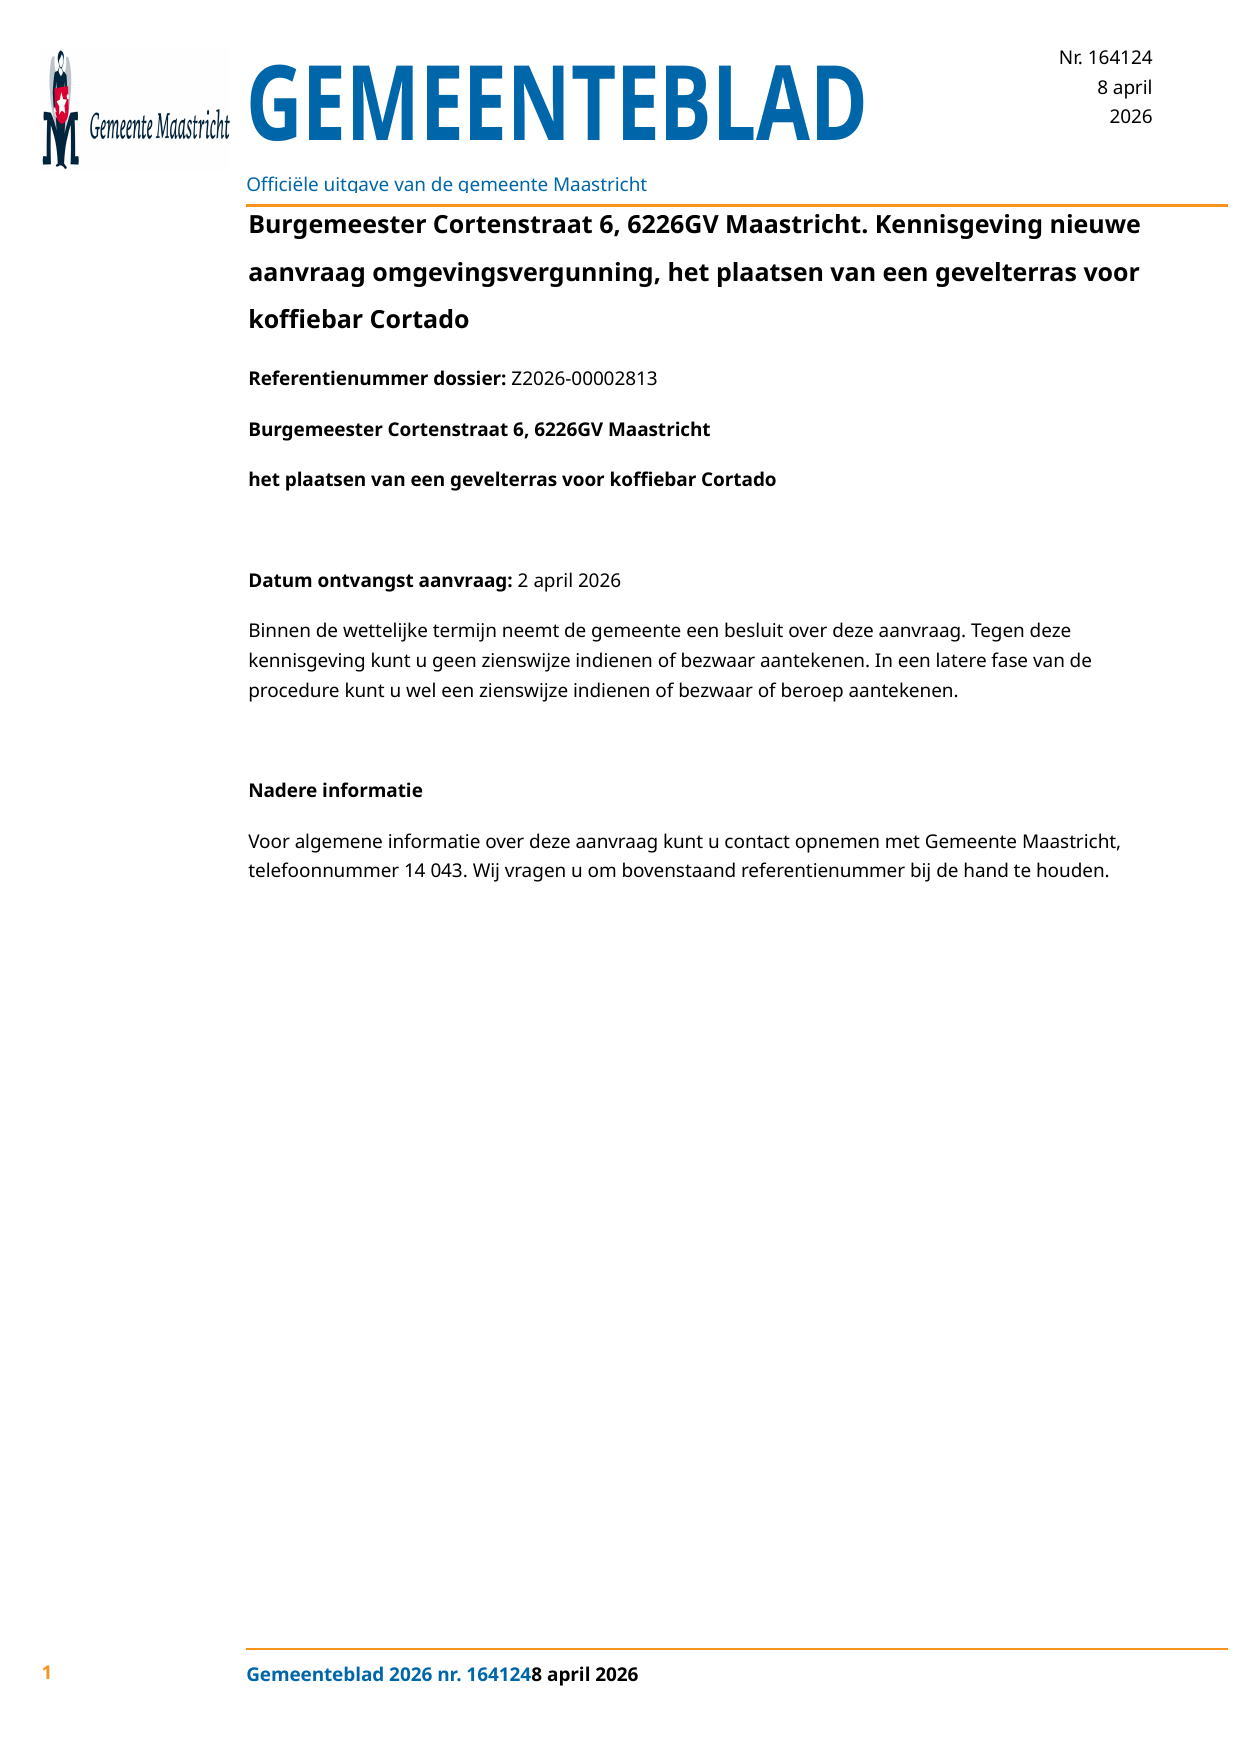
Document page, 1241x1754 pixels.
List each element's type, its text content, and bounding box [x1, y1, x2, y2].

text Referentienummer dossier: Z2026-00002813 [248, 366, 1152, 391]
text Nadere informatie [248, 778, 1152, 803]
text Voor algemene informatie over deze aanvraag kunt u contact opnemen met Gemeente Maastricht, telefoonnummer 14 043. Wij vragen u om bovenstaand referentienummer bij de hand te houden. [248, 828, 1152, 883]
text het plaatsen van een gevelterras voor koffiebar Cortado [248, 466, 1152, 492]
text Datum ontvangst aanvraag: 2 april 2026 [248, 567, 1152, 593]
picture [41, 47, 231, 172]
text Binnen de wettelijke termijn neemt de gemeente een besluit over deze aanvraag. Tegen deze kennisgeving kunt u geen zienswijze indienen of bezwaar aantekenen. In een latere fase van de procedure kunt u wel een zienswijze indienen of bezwaar of beroep aantekenen. [248, 618, 1152, 702]
text Burgemeester Cortenstraat 6, 6226GV Maastricht [248, 416, 1152, 442]
text Burgemeester Cortenstraat 6, 6226GV Maastricht. Kennisgeving nieuwe aanvraag omgevingsvergunning, het plaatsen van een gevelterras voor koffiebar Cortado [248, 207, 1152, 336]
